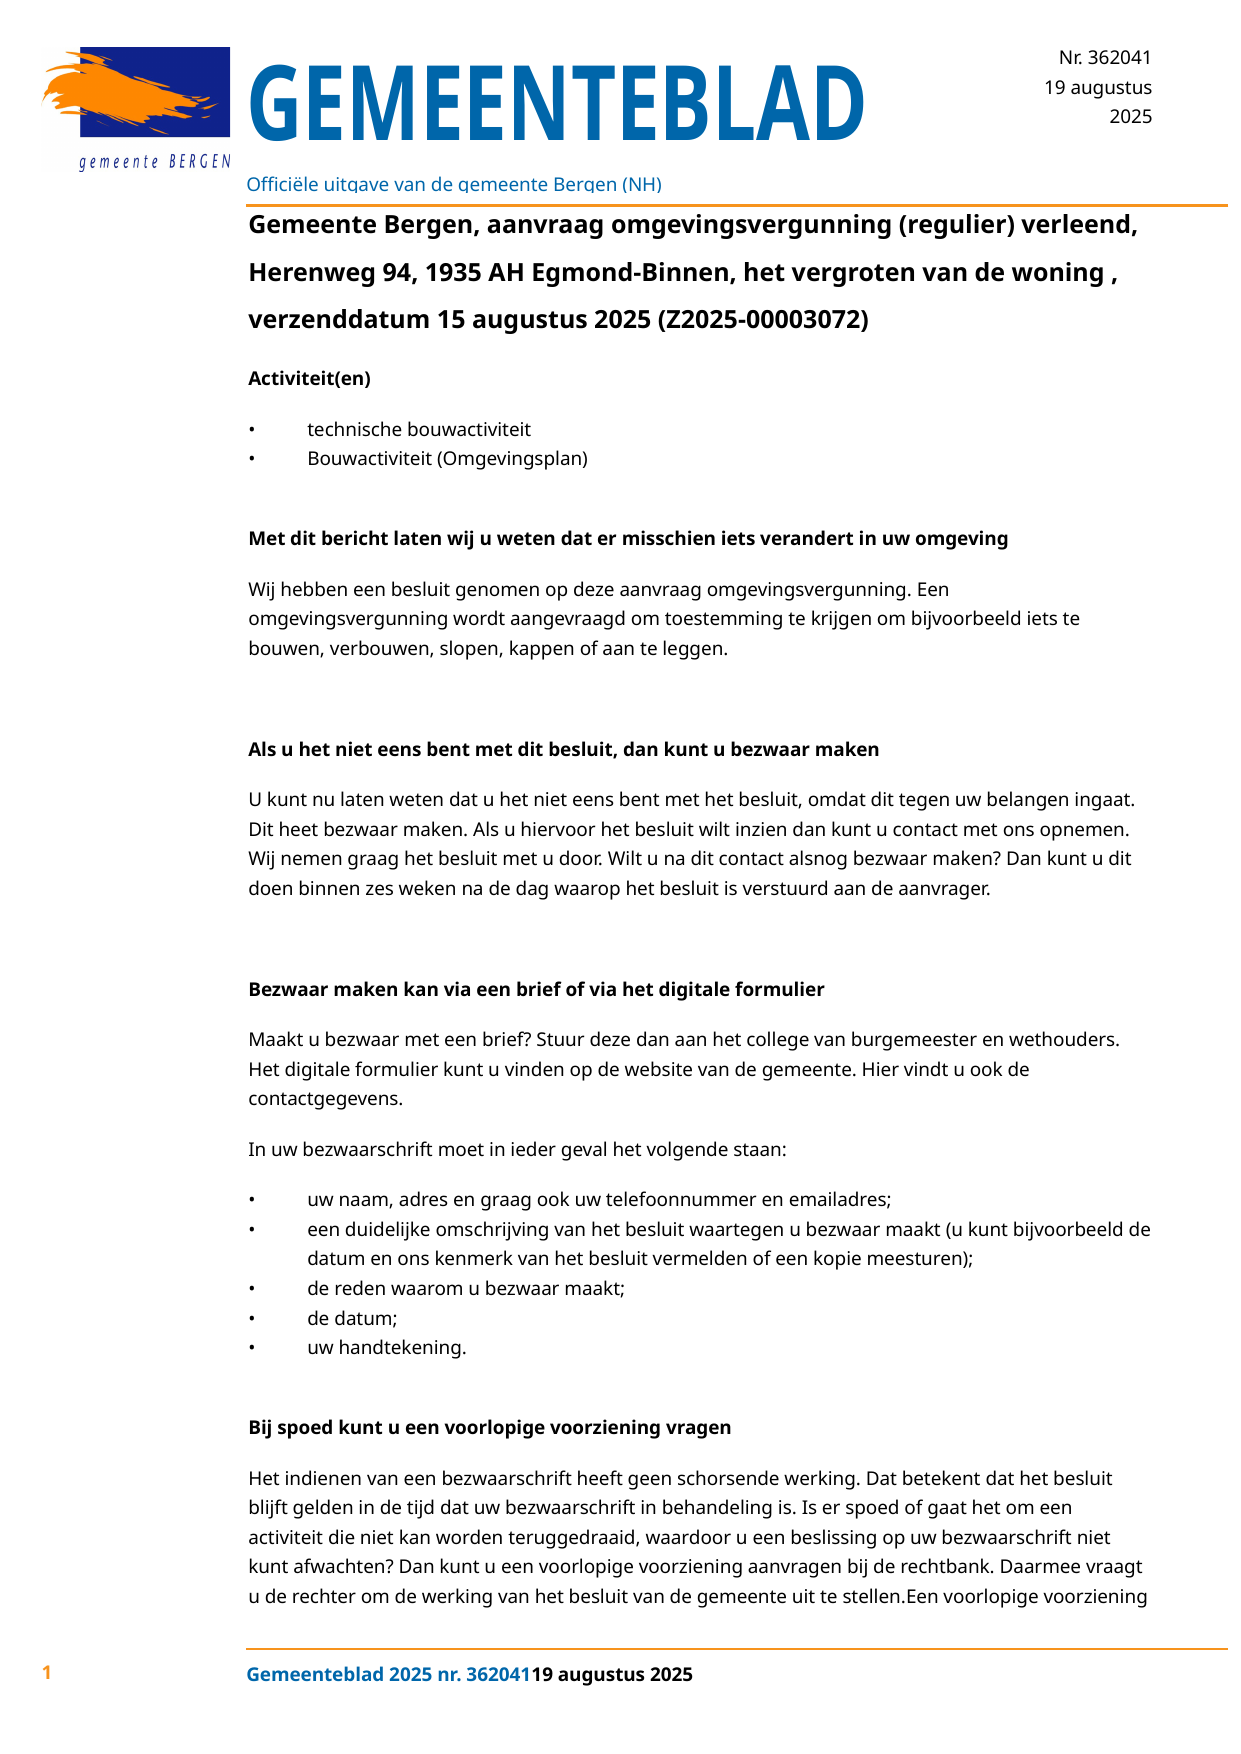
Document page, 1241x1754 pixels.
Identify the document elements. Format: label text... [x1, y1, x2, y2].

list uw handtekening. [248, 1334, 1152, 1360]
text Bij spoed kunt u een voorlopige voorziening vragen [248, 1414, 1152, 1440]
list technische bouwactiviteit [248, 416, 1152, 442]
text Het indienen van een bezwaarschrift heeft geen schorsende werking. Dat betekent dat het besluit blijft gelden in de tijd dat uw bezwaarschrift in behandeling is. Is er spoed of gaat het om een activiteit die niet kan worden teruggedraaid, waardoor u een beslissing op uw bezwaarschrift niet kunt afwachten? Dan kunt u een voorlopige voorziening aanvragen bij de rechtbank. Daarmee vraagt u de rechter om de werking van het besluit van de gemeente uit te stellen.Een voorlopige voorziening [248, 1465, 1152, 1609]
list Bouwactiviteit (Omgevingsplan) [248, 446, 1152, 471]
text Met dit bericht laten wij u weten dat er misschien iets verandert in uw omgeving [248, 526, 1152, 551]
list een duidelijke omschrijving van het besluit waartegen u bezwaar maakt (u kunt bijvoorbeeld de datum en ons kenmerk van het besluit vermelden of een kopie meesturen); [248, 1216, 1152, 1271]
text Wij hebben een besluit genomen op deze aanvraag omgevingsvergunning. Een omgevingsvergunning wordt aangevraagd om toestemming te krijgen om bijvoorbeeld iets te bouwen, verbouwen, slopen, kappen of aan te leggen. [248, 576, 1152, 661]
list de reden waarom u bezwaar maakt; [248, 1275, 1152, 1301]
text Als u het niet eens bent met dit besluit, dan kunt u bezwaar maken [248, 736, 1152, 762]
text U kunt nu laten weten dat u het niet eens bent met het besluit, omdat dit tegen uw belangen ingaat. Dit heet bezwaar maken. Als u hiervoor het besluit wilt inzien dan kunt u contact met ons opnemen. Wij nemen graag het besluit met u door. Wilt u na dit contact alsnog bezwaar maken? Dan kunt u dit doen binnen zes weken na de dag waarop het besluit is verstuurd aan de aanvrager. [248, 786, 1152, 901]
text Gemeente Bergen, aanvraag omgevingsvergunning (regulier) verleend, Herenweg 94, 1935 AH Egmond-Binnen, het vergroten van de woning , verzenddatum 15 augustus 2025 (Z2025-00003072) [248, 207, 1152, 336]
text Maakt u bezwaar met een brief? Stuur deze dan aan het college van burgemeester en wethouders. Het digitale formulier kunt u vinden op de website van de gemeente. Hier vindt u ook de contactgegevens. [248, 1026, 1152, 1111]
picture [41, 47, 231, 172]
text Activiteit(en) [248, 366, 1152, 391]
text Bezwaar maken kan via een brief of via het digitale formulier [248, 976, 1152, 1002]
list de datum; [248, 1305, 1152, 1330]
list uw naam, adres en graag ook uw telefoonnummer en emailadres; [248, 1186, 1152, 1212]
text In uw bezwaarschrift moet in ieder geval het volgende staan: [248, 1136, 1152, 1162]
